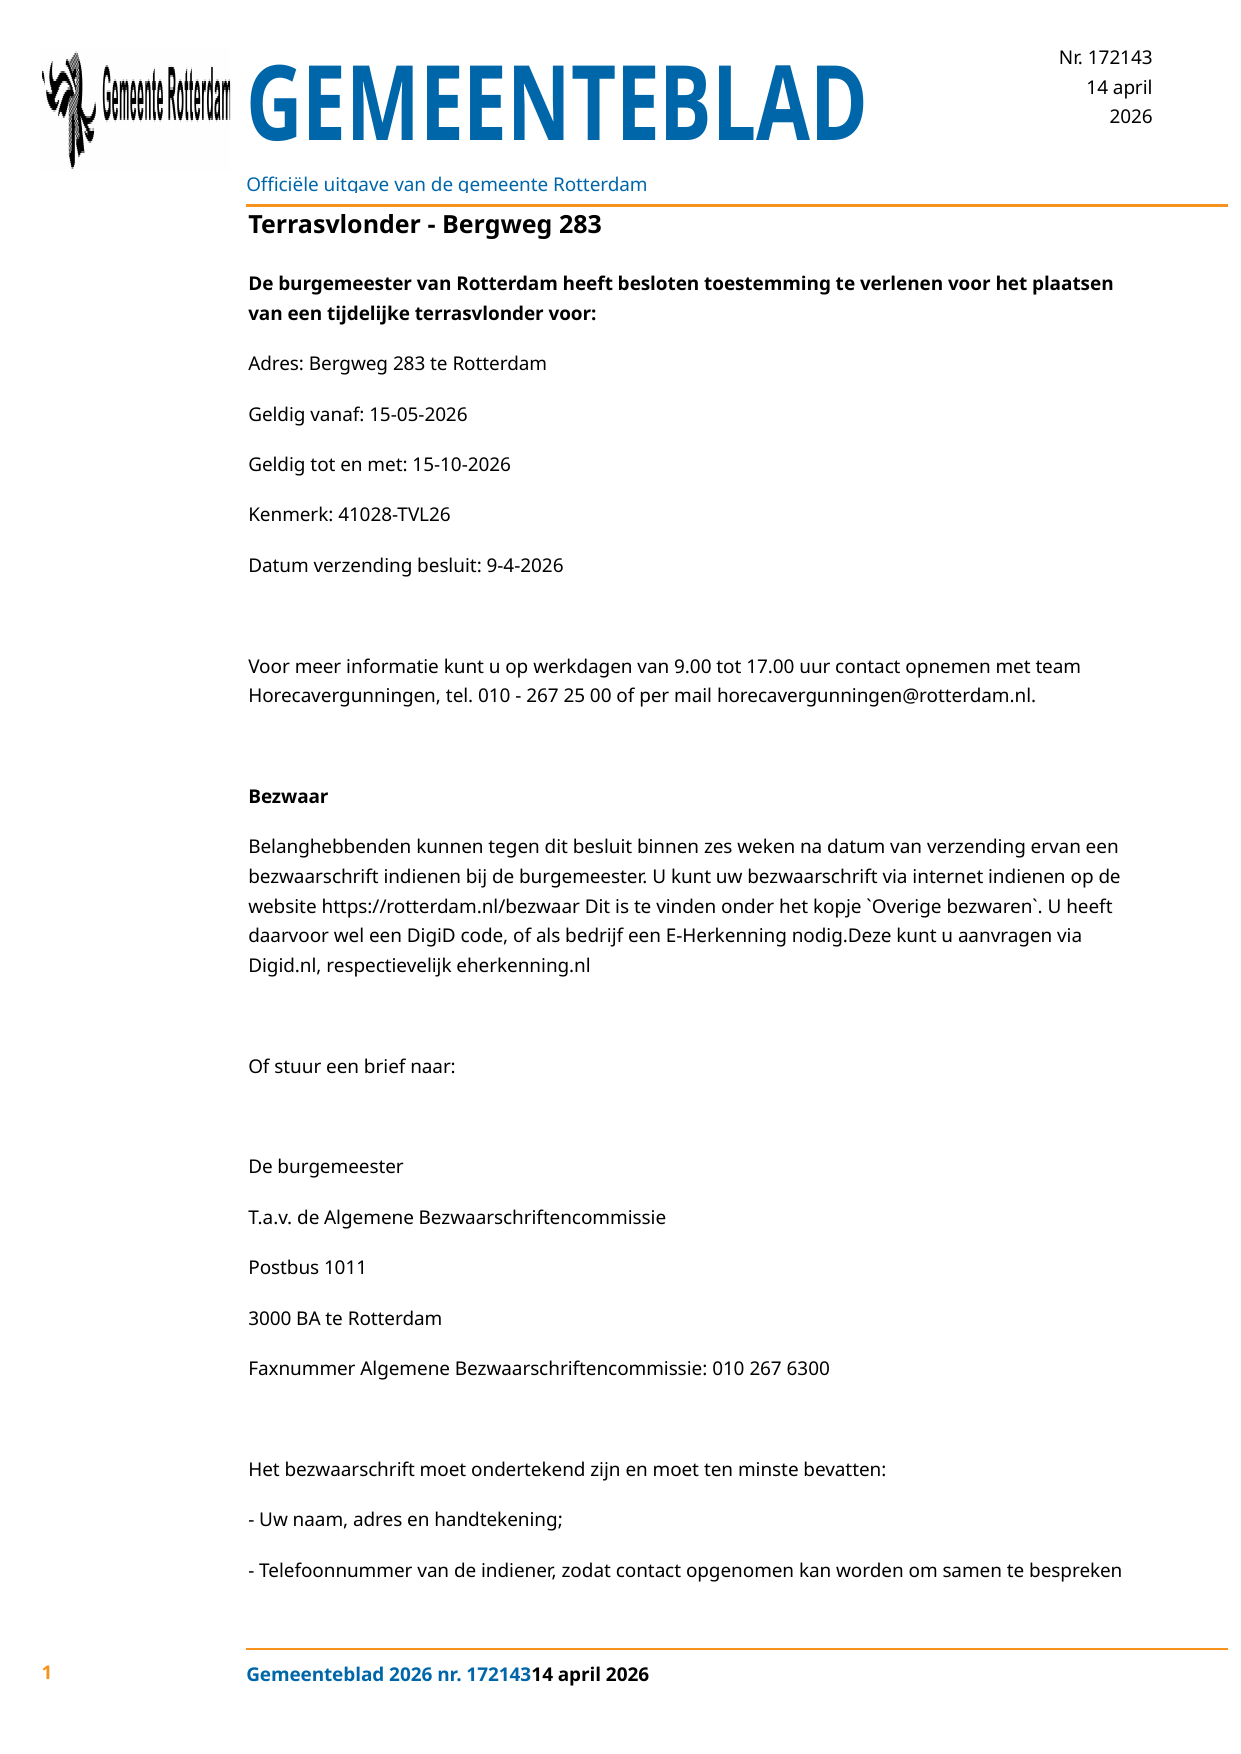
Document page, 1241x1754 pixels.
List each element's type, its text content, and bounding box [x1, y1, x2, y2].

text Faxnummer Algemene Bezwaarschriftencommissie: 010 267 6300 [248, 1355, 1152, 1381]
text Of stuur een brief naar: [248, 1053, 1152, 1078]
text Geldig vanaf: 15-05-2026 [248, 401, 1152, 426]
text Terrasvlonder - Bergweg 283 [248, 207, 1152, 241]
text - Telefoonnummer van de indiener, zodat contact opgenomen kan worden om samen te bespreken [248, 1557, 1152, 1583]
text Bezwaar [248, 783, 1152, 809]
text Belanghebbenden kunnen tegen dit besluit binnen zes weken na datum van verzending ervan een bezwaarschrift indienen bij de burgemeester. U kunt uw bezwaarschrift via internet indienen op de website https://rotterdam.nl/bezwaar Dit is te vinden onder het kopje `Overige bezwaren`. U heeft daarvoor wel een DigiD code, of als bedrijf een E-Herkenning nodig.Deze kunt u aanvragen via Digid.nl, respectievelijk eherkenning.nl [248, 834, 1152, 978]
text - Uw naam, adres en handtekening; [248, 1507, 1152, 1532]
text De burgemeester [248, 1154, 1152, 1179]
text De burgemeester van Rotterdam heeft besloten toestemming te verlenen voor het plaatsen van een tijdelijke terrasvlonder voor: [248, 270, 1152, 326]
text Het bezwaarschrift moet ondertekend zijn en moet ten minste bevatten: [248, 1456, 1152, 1482]
text 3000 BA te Rotterdam [248, 1305, 1152, 1331]
picture [41, 47, 231, 172]
text Geldig tot en met: 15-10-2026 [248, 451, 1152, 477]
text Adres: Bergweg 283 te Rotterdam [248, 350, 1152, 376]
text Kenmerk: 41028-TVL26 [248, 502, 1152, 527]
text Datum verzending besluit: 9-4-2026 [248, 552, 1152, 578]
text T.a.v. de Algemene Bezwaarschriftencommissie [248, 1204, 1152, 1230]
text Postbus 1011 [248, 1254, 1152, 1280]
text Voor meer informatie kunt u op werkdagen van 9.00 tot 17.00 uur contact opnemen met team Horecavergunningen, tel. 010 - 267 25 00 of per mail horecavergunningen@rotterdam.nl. [248, 653, 1152, 708]
